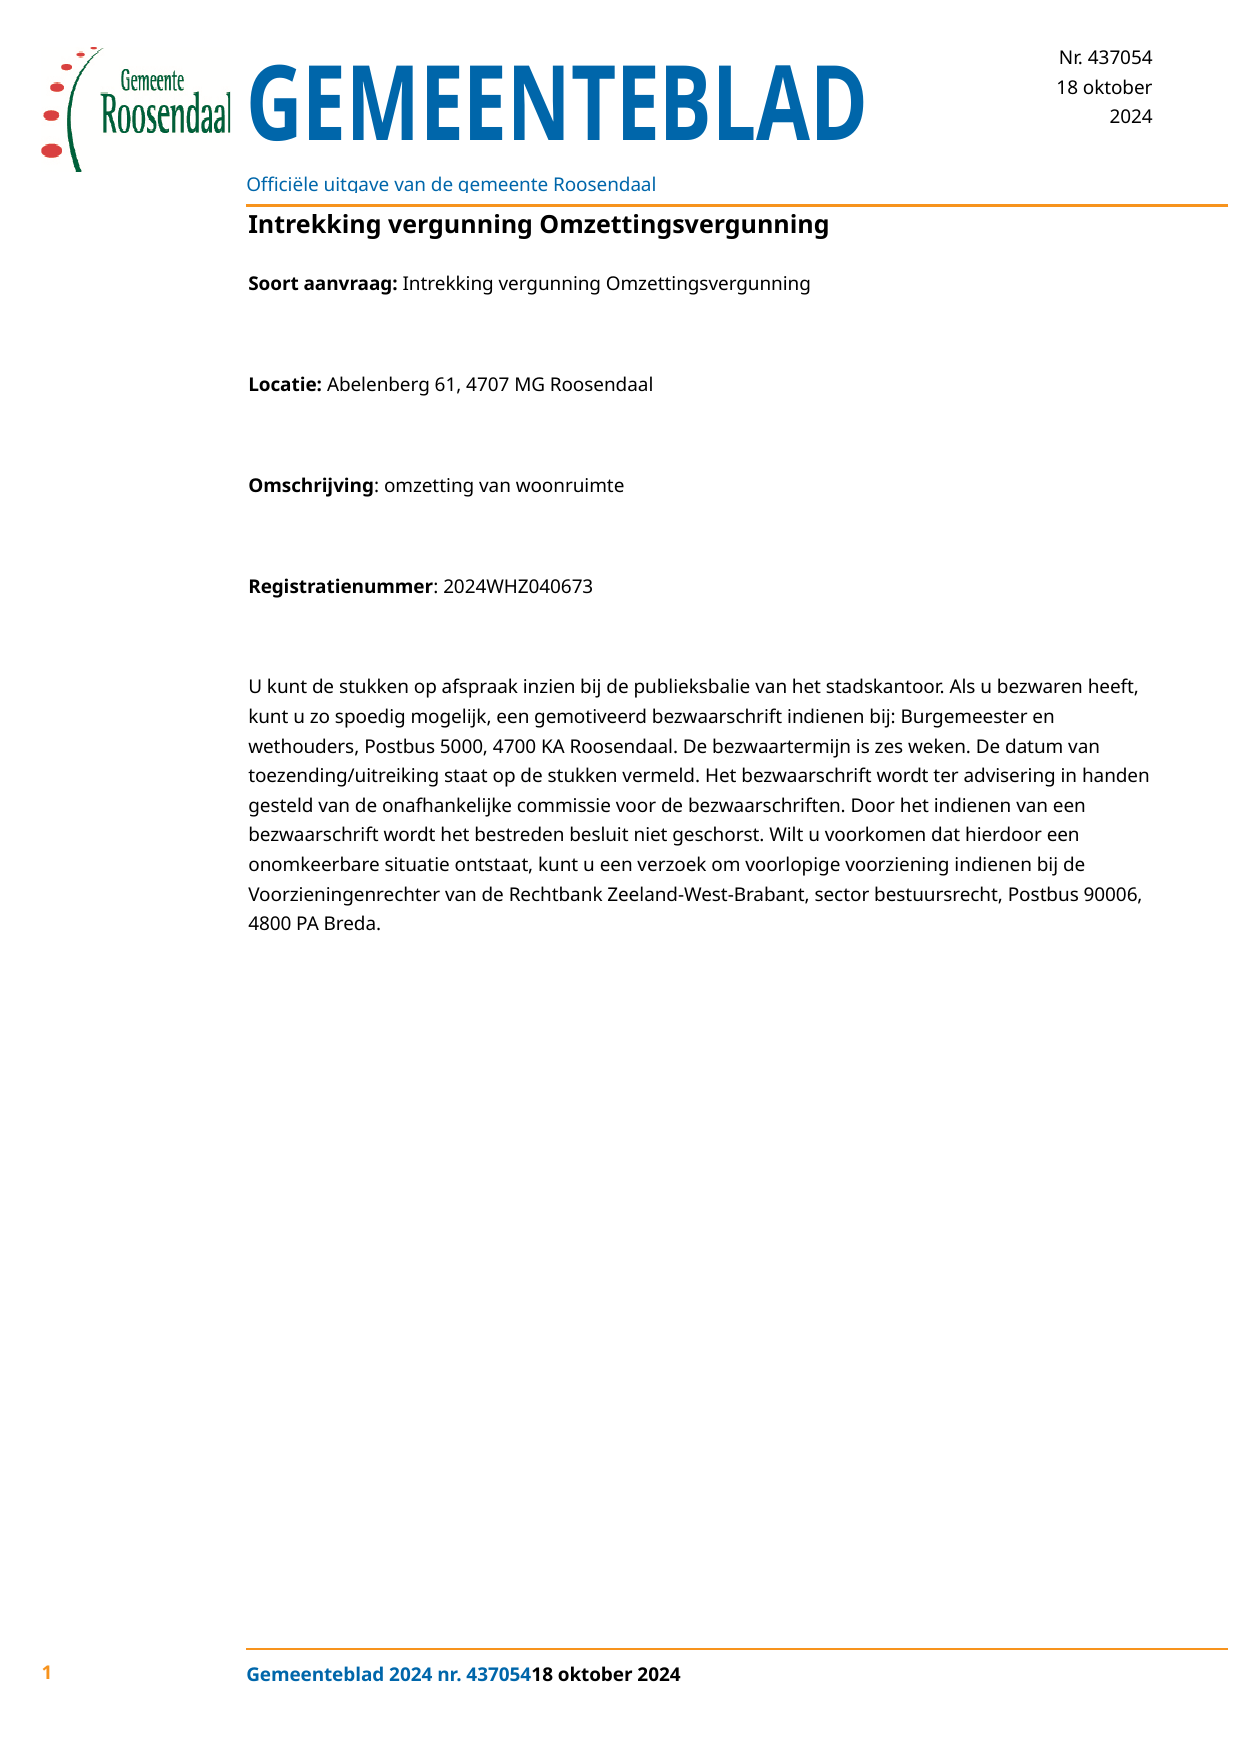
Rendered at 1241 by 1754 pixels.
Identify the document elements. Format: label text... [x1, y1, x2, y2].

text Intrekking vergunning Omzettingsvergunning [248, 207, 1152, 241]
picture [41, 47, 231, 172]
text Registratienummer: 2024WHZ040673 [248, 573, 1152, 598]
text Soort aanvraag: Intrekking vergunning Omzettingsvergunning [248, 270, 1152, 296]
text Omschrijving: omzetting van woonruimte [248, 472, 1152, 498]
text U kunt de stukken op afspraak inzien bij de publieksbalie van het stadskantoor. Als u bezwaren heeft, kunt u zo spoedig mogelijk, een gemotiveerd bezwaarschrift indienen bij: Burgemeester en wethouders, Postbus 5000, 4700 KA Roosendaal. De bezwaartermijn is zes weken. De datum van toezending/uitreiking staat op de stukken vermeld. Het bezwaarschrift wordt ter advisering in handen gesteld van de onafhankelijke commissie voor de bezwaarschriften. Door het indienen van een bezwaarschrift wordt het bestreden besluit niet geschorst. Wilt u voorkomen dat hierdoor een onomkeerbare situatie ontstaat, kunt u een verzoek om voorlopige voorziening indienen bij de Voorzieningenrechter van de Rechtbank Zeeland-West-Brabant, sector bestuursrecht, Postbus 90006, 4800 PA Breda. [248, 674, 1152, 936]
text Locatie: Abelenberg 61, 4707 MG Roosendaal [248, 371, 1152, 397]
